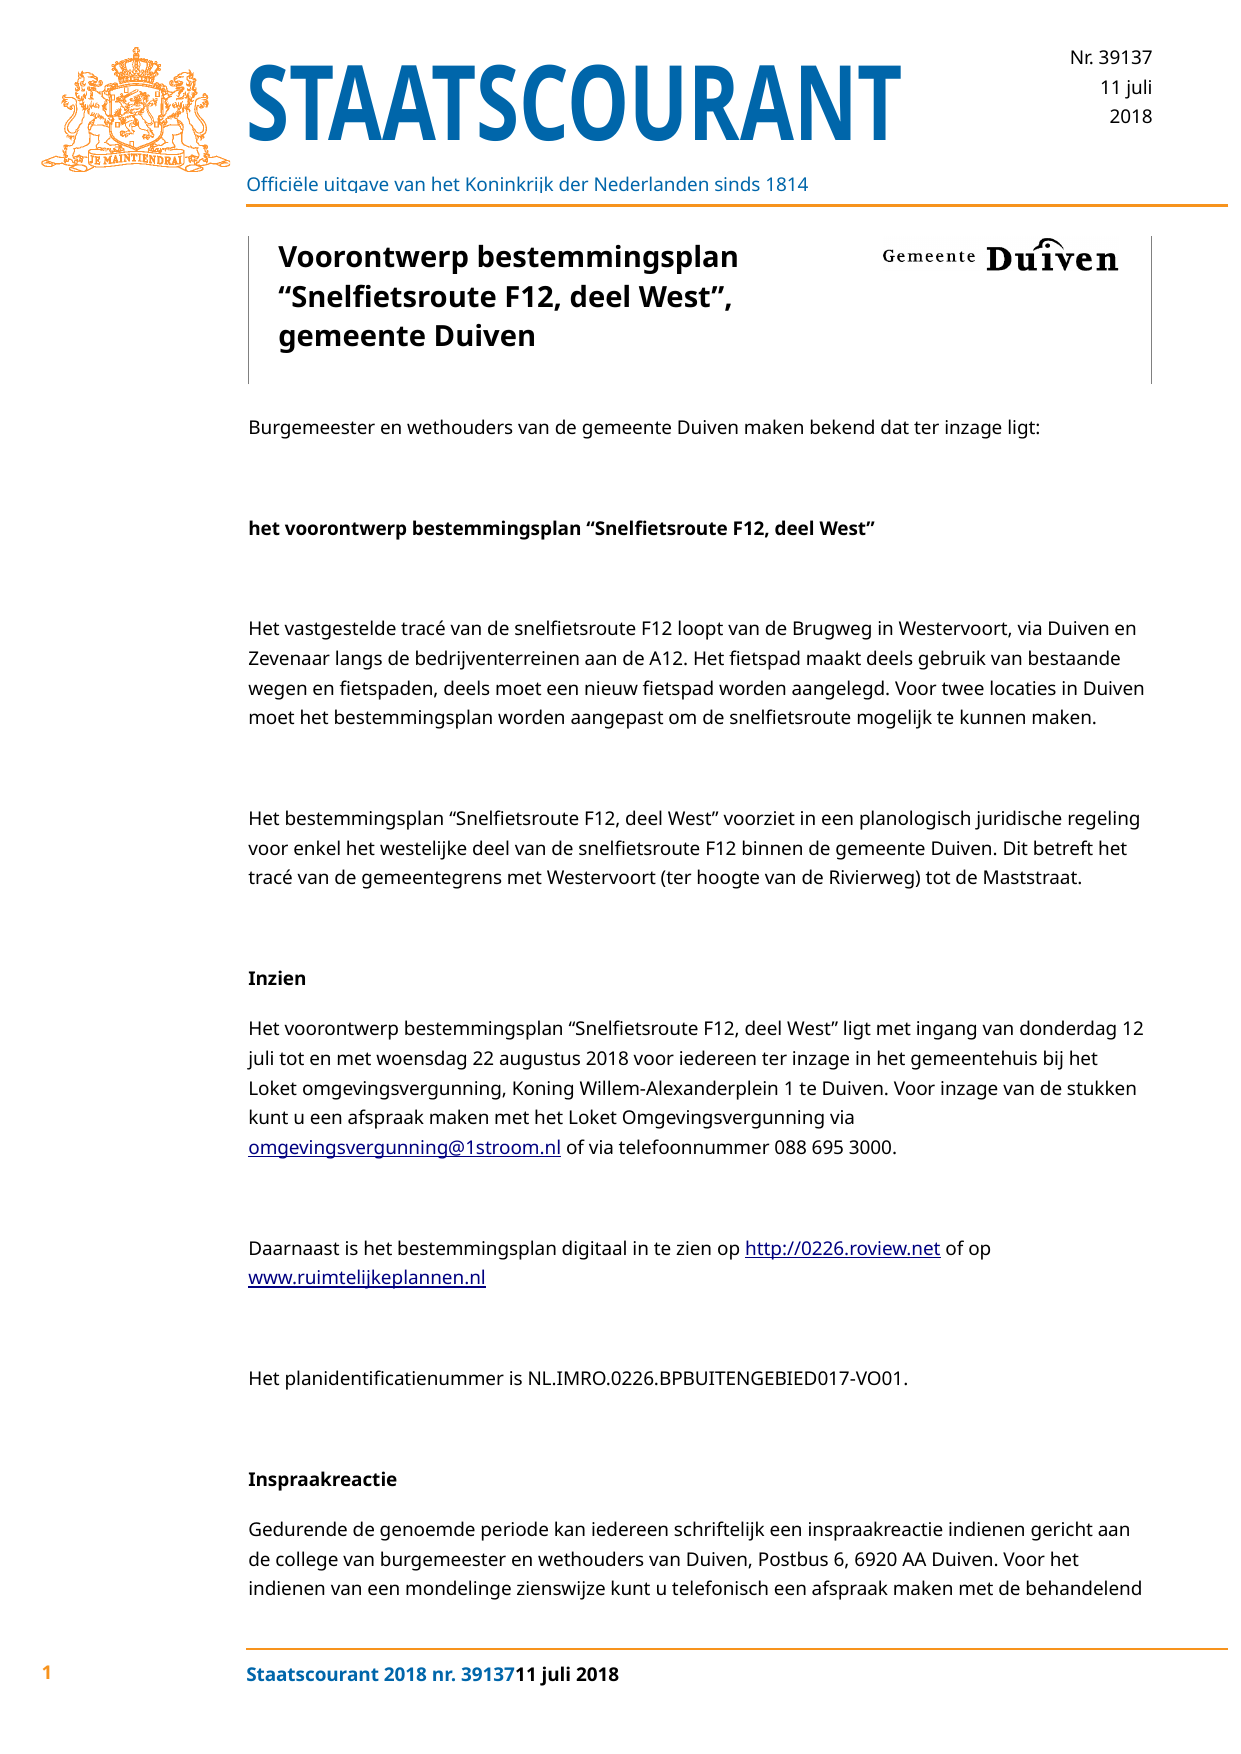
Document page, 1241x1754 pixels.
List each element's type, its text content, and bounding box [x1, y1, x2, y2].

text Gedurende de genoemde periode kan iedereen schriftelijk een inspraakreactie indienen gericht aan de college van burgemeester en wethouders van Duiven, Postbus 6, 6920 AA Duiven. Voor het indienen van een mondelinge zienswijze kunt u telefonisch een afspraak maken met de behandelend [248, 1516, 1152, 1601]
text Het planidentificatienummer is NL.IMRO.0226.BPBUITENGEBIED017-VO01. [248, 1365, 1152, 1391]
text Het bestemmingsplan “Snelfietsroute F12, deel West” voorziet in een planologisch juridische regeling voor enkel het westelijke deel van de snelfietsroute F12 binnen de gemeente Duiven. Dit betreft het tracé van de gemeentegrens met Westervoort (ter hoogte van de Rivierweg) tot de Maststraat. [248, 805, 1152, 890]
picture [41, 47, 231, 172]
table_header Voorontwerp bestemmingsplan “Snelfietsroute F12, deel West”, gemeente Duiven [249, 236, 850, 384]
text Inspraakreactie [248, 1466, 1152, 1492]
text Het voorontwerp bestemmingsplan “Snelfietsroute F12, deel West” ligt met ingang van donderdag 12 juli tot en met woensdag 22 augustus 2018 voor iedereen ter inzage in het gemeentehuis bij het Loket omgevingsvergunning, Koning Willem-Alexanderplein 1 te Duiven. Voor inzage van de stukken kunt u een afspraak maken met het Loket Omgevingsvergunning via omgevingsvergunning@1stroom.nl of via telefoonnummer 088 695 3000. [248, 1016, 1152, 1160]
text Daarnaast is het bestemmingsplan digitaal in te zien op http://0226.roview.net of op www.ruimtelijkeplannen.nl [248, 1235, 1152, 1290]
text het voorontwerp bestemmingsplan “Snelfietsroute F12, deel West” [248, 515, 1152, 541]
table_header [850, 236, 1151, 384]
picture [882, 236, 1119, 271]
text Het vastgestelde tracé van de snelfietsroute F12 loopt van de Brugweg in Westervoort, via Duiven en Zevenaar langs de bedrijventerreinen aan de A12. Het fietspad maakt deels gebruik van bestaande wegen en fietspaden, deels moet een nieuw fietspad worden aangelegd. Voor twee locaties in Duiven moet het bestemmingsplan worden aangepast om de snelfietsroute mogelijk te kunnen maken. [248, 616, 1152, 730]
text Burgemeester en wethouders van de gemeente Duiven maken bekend dat ter inzage ligt: [248, 414, 1152, 440]
text Inzien [248, 965, 1152, 991]
